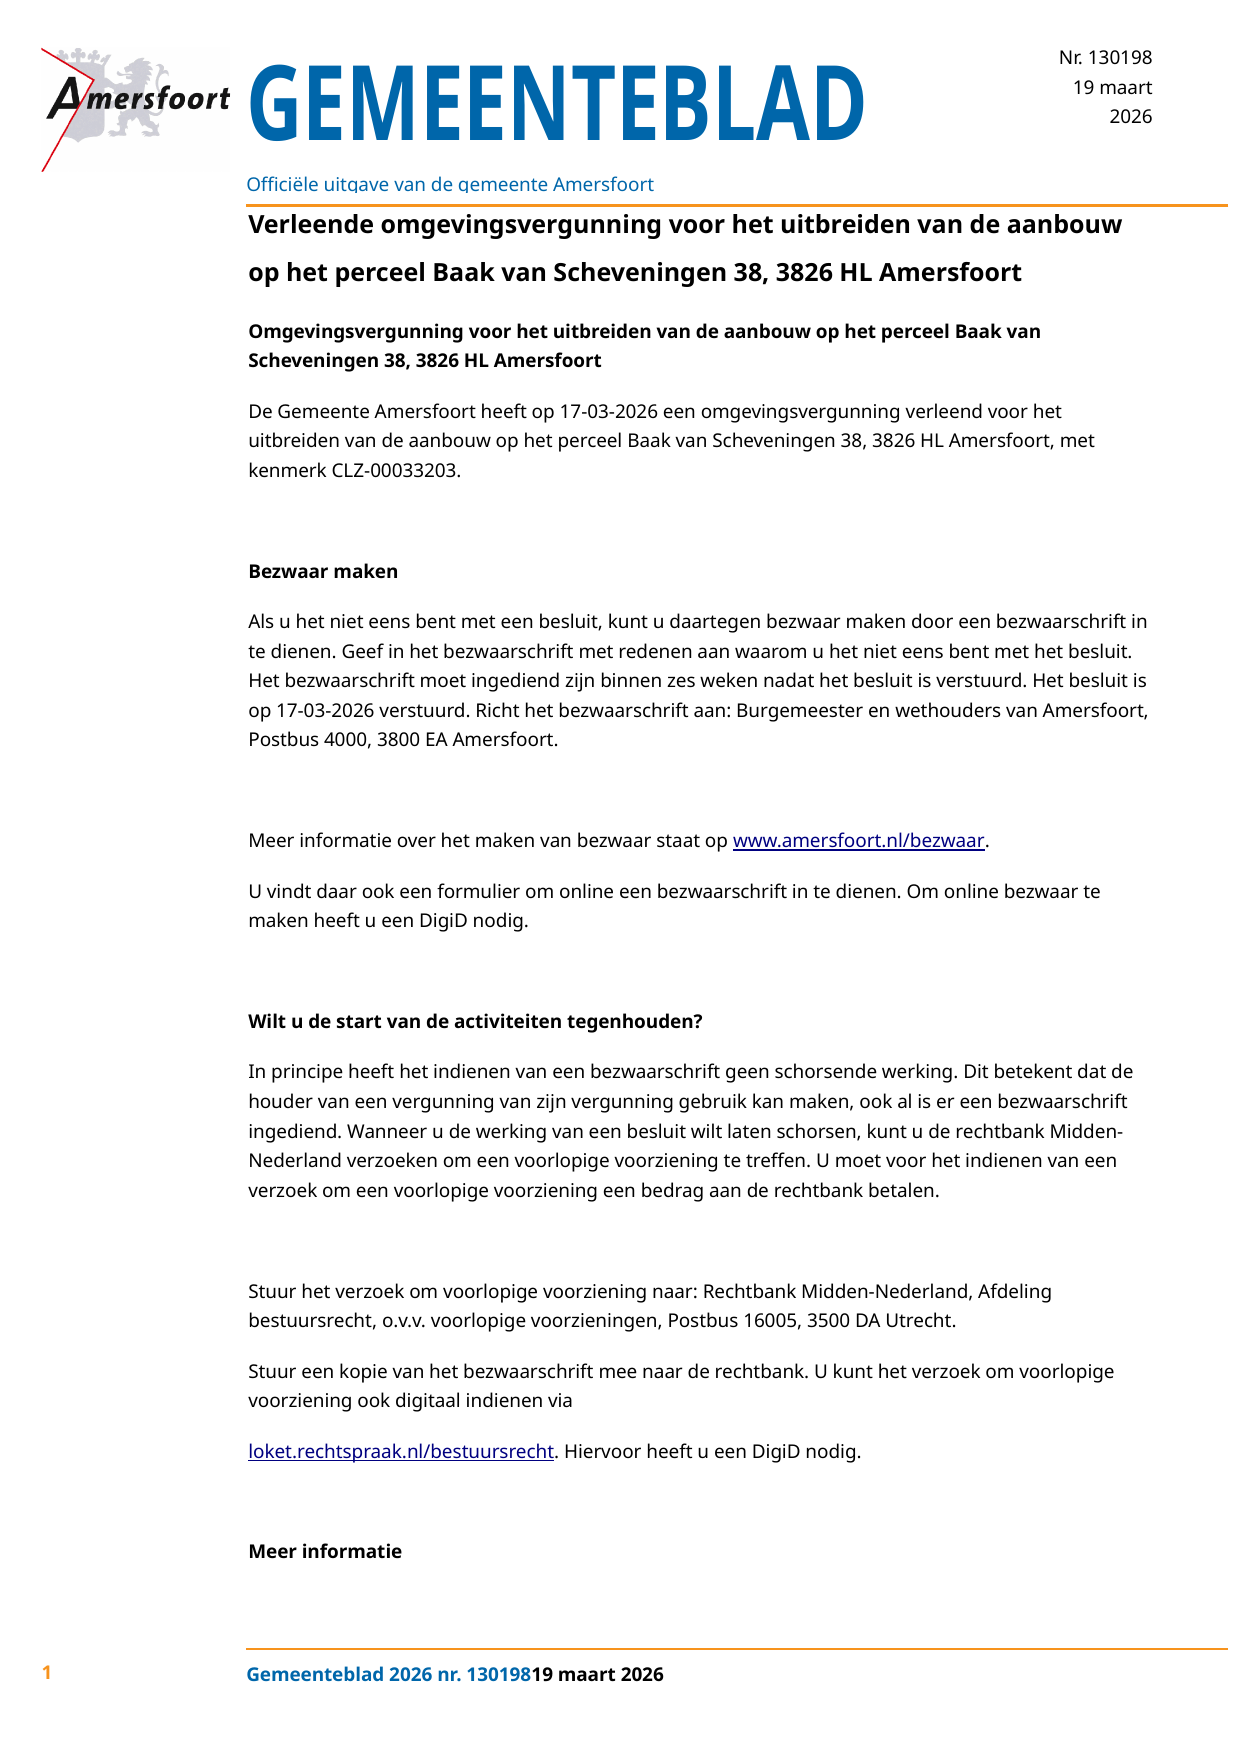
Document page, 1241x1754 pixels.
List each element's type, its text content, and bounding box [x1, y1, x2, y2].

picture [41, 47, 231, 172]
text Stuur het verzoek om voorlopige voorziening naar: Rechtbank Midden-Nederland, Afdeling bestuursrecht, o.v.v. voorlopige voorzieningen, Postbus 16005, 3500 DA Utrecht. [248, 1278, 1152, 1333]
text Wilt u de start van de activiteiten tegenhouden? [248, 1008, 1152, 1034]
text loket.rechtspraak.nl/bestuursrecht. Hiervoor heeft u een DigiD nodig. [248, 1438, 1152, 1464]
text Meer informatie [248, 1539, 1152, 1564]
text De Gemeente Amersfoort heeft op 17-03-2026 een omgevingsvergunning verleend voor het uitbreiden van de aanbouw op het perceel Baak van Scheveningen 38, 3826 HL Amersfoort, met kenmerk CLZ-00033203. [248, 398, 1152, 483]
text Als u het niet eens bent met een besluit, kunt u daartegen bezwaar maken door een bezwaarschrift in te dienen. Geef in het bezwaarschrift met redenen aan waarom u het niet eens bent met het besluit. Het bezwaarschrift moet ingediend zijn binnen zes weken nadat het besluit is verstuurd. Het besluit is op 17-03-2026 verstuurd. Richt het bezwaarschrift aan: Burgemeester en wethouders van Amersfoort, Postbus 4000, 3800 EA Amersfoort. [248, 608, 1152, 752]
text Stuur een kopie van het bezwaarschrift mee naar de rechtbank. U kunt het verzoek om voorlopige voorziening ook digitaal indienen via [248, 1358, 1152, 1413]
text Omgevingsvergunning voor het uitbreiden van de aanbouw op het perceel Baak van Scheveningen 38, 3826 HL Amersfoort [248, 318, 1152, 373]
text U vindt daar ook een formulier om online een bezwaarschrift in te dienen. Om online bezwaar te maken heeft u een DigiD nodig. [248, 878, 1152, 933]
text Verleende omgevingsvergunning voor het uitbreiden van de aanbouw op het perceel Baak van Scheveningen 38, 3826 HL Amersfoort [248, 207, 1152, 288]
text Meer informatie over het maken van bezwaar staat op www.amersfoort.nl/bezwaar. [248, 827, 1152, 853]
text Bezwaar maken [248, 558, 1152, 584]
text In principe heeft het indienen van een bezwaarschrift geen schorsende werking. Dit betekent dat de houder van een vergunning van zijn vergunning gebruik kan maken, ook al is er een bezwaarschrift ingediend. Wanneer u de werking van een besluit wilt laten schorsen, kunt u de rechtbank Midden-Nederland verzoeken om een voorlopige voorziening te treffen. U moet voor het indienen van een verzoek om een voorlopige voorziening een bedrag aan de rechtbank betalen. [248, 1059, 1152, 1203]
